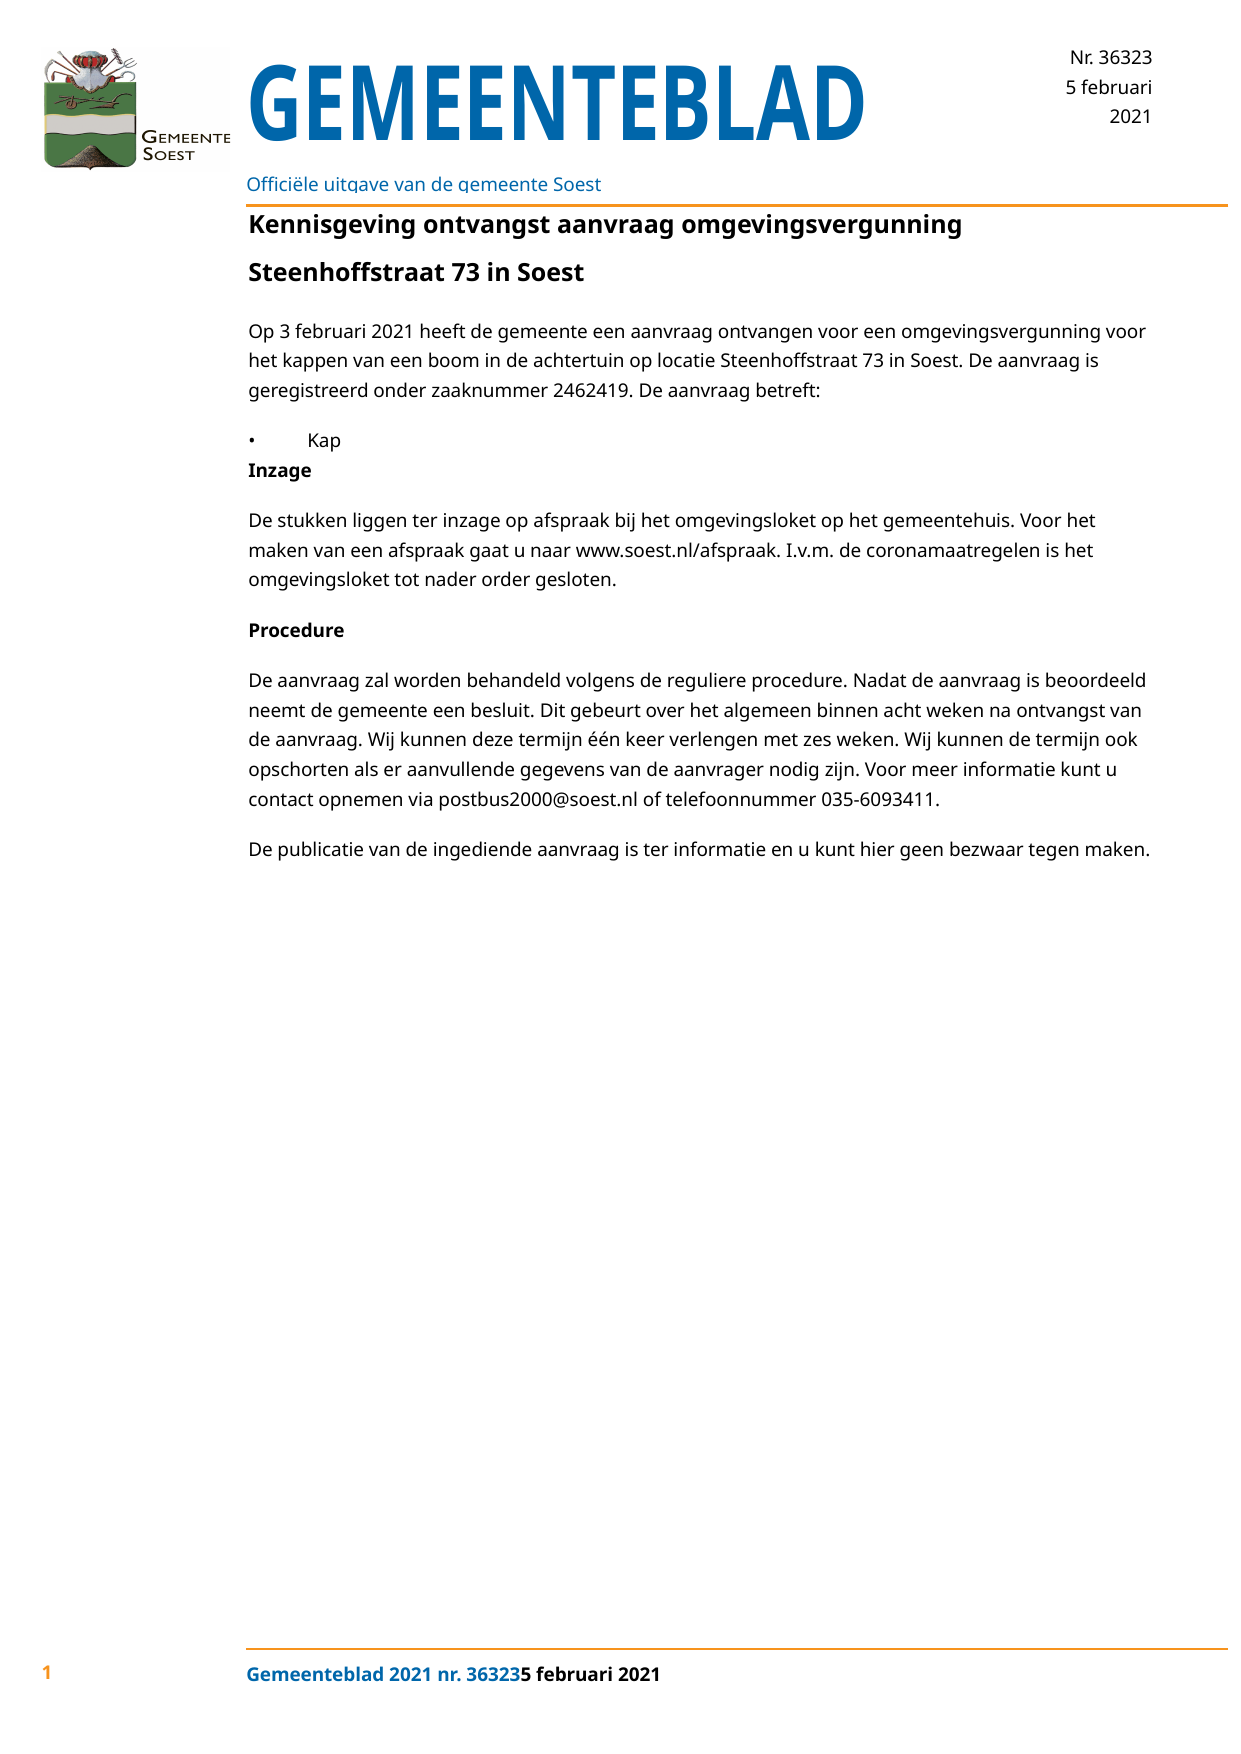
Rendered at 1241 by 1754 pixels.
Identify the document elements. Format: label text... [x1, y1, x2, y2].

text De stukken liggen ter inzage op afspraak bij het omgevingsloket op het gemeentehuis. Voor het maken van een afspraak gaat u naar www.soest.nl/afspraak. I.v.m. de coronamaatregelen is het omgevingsloket tot nader order gesloten. [248, 507, 1152, 592]
picture [41, 47, 231, 172]
text Procedure [248, 617, 1152, 643]
text Op 3 februari 2021 heeft de gemeente een aanvraag ontvangen voor een omgevingsvergunning voor het kappen van een boom in de achtertuin op locatie Steenhoffstraat 73 in Soest. De aanvraag is geregistreerd onder zaaknummer 2462419. De aanvraag betreft: [248, 318, 1152, 403]
text Inzage [248, 457, 1152, 483]
list Kap [248, 427, 1152, 453]
text De publicatie van de ingediende aanvraag is ter informatie en u kunt hier geen bezwaar tegen maken. [248, 836, 1152, 862]
text Kennisgeving ontvangst aanvraag omgevingsvergunning Steenhoffstraat 73 in Soest [248, 207, 1152, 288]
text De aanvraag zal worden behandeld volgens de reguliere procedure. Nadat de aanvraag is beoordeeld neemt de gemeente een besluit. Dit gebeurt over het algemeen binnen acht weken na ontvangst van de aanvraag. Wij kunnen deze termijn één keer verlengen met zes weken. Wij kunnen de termijn ook opschorten als er aanvullende gegevens van de aanvrager nodig zijn. Voor meer informatie kunt u contact opnemen via postbus2000@soest.nl of telefoonnummer 035-6093411. [248, 667, 1152, 812]
